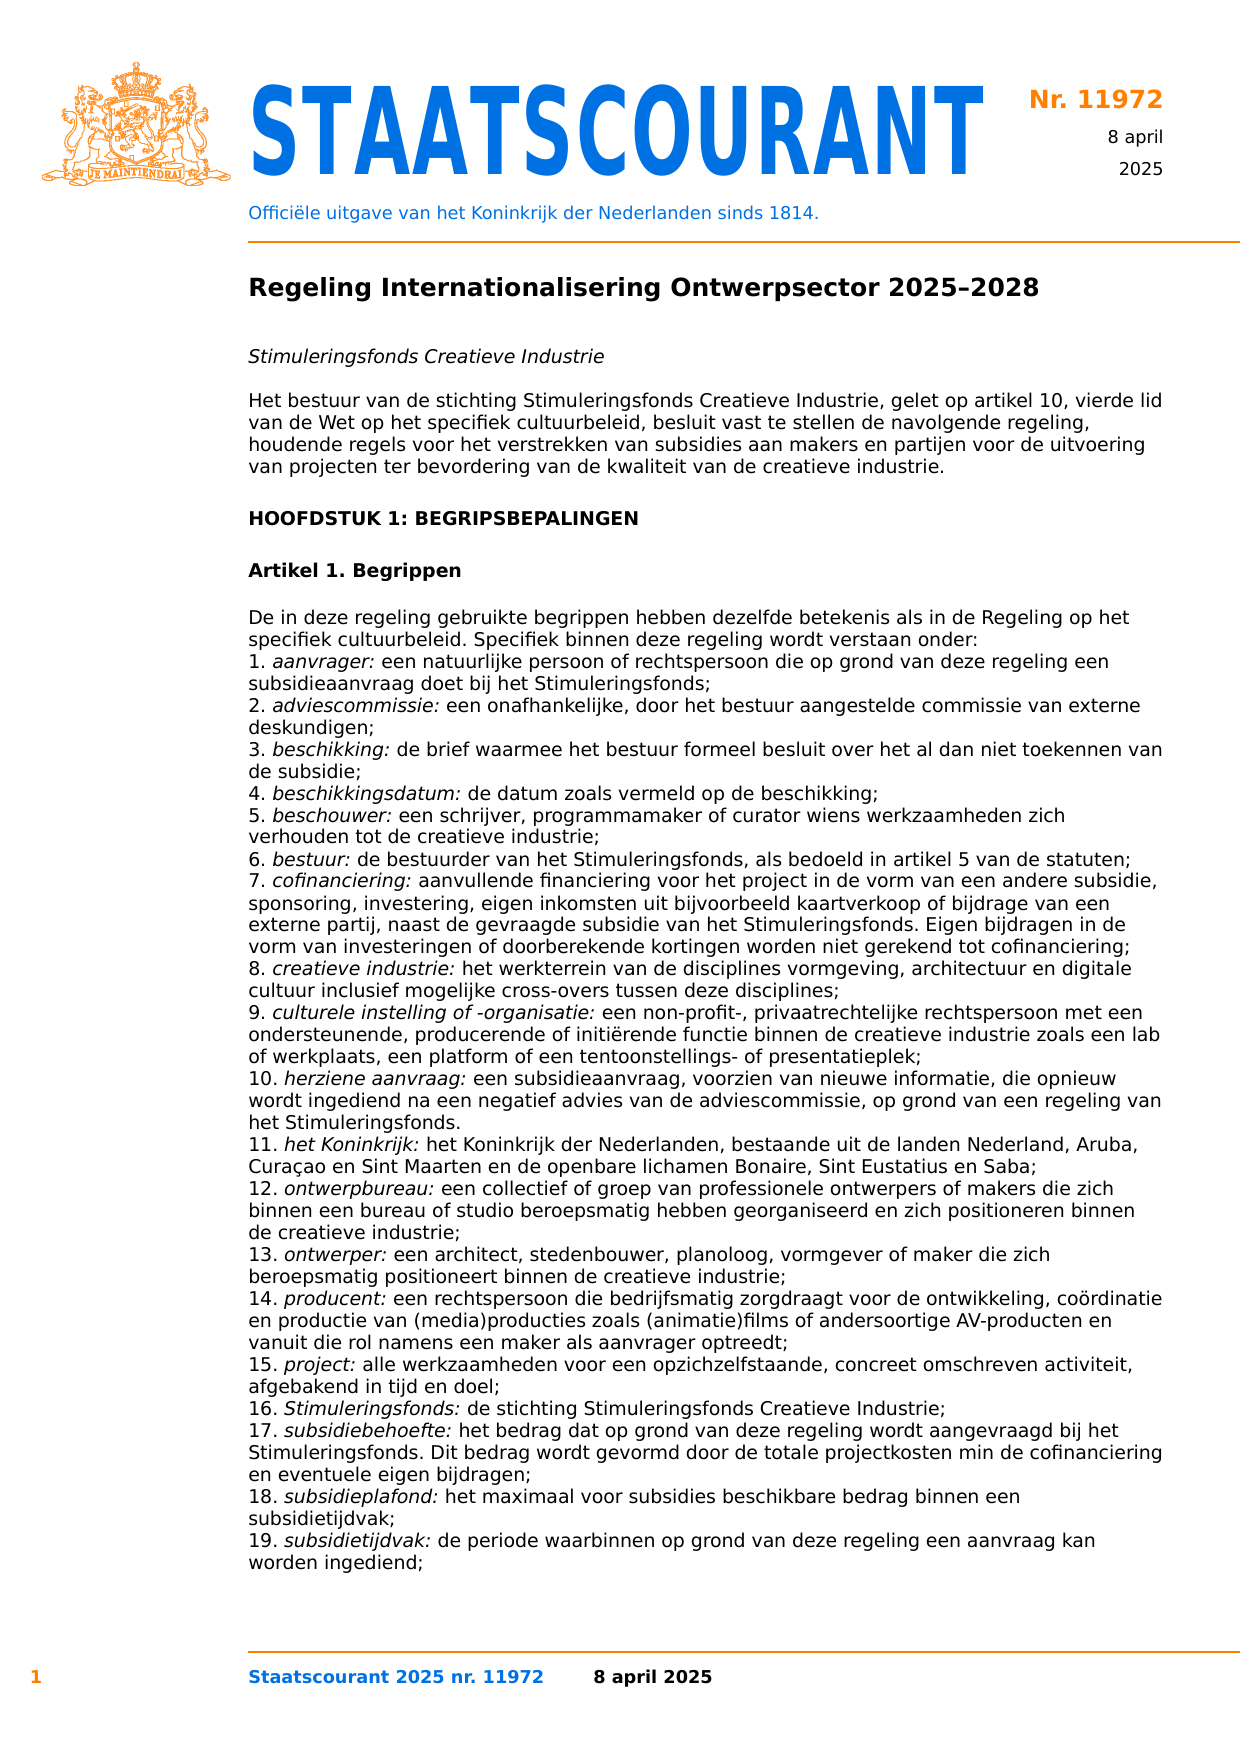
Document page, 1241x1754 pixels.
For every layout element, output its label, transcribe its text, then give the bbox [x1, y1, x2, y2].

subtitle HOOFDSTUK 1: BEGRIPSBEPALINGEN [248, 508, 1163, 530]
table_cell 2025 [998, 153, 1240, 203]
text 18. subsidieplafond: het maximaal voor subsidies beschikbare bedrag binnen een subsidietijdvak; [248, 1486, 1163, 1530]
table_header STAATSCOURANT [248, 62, 998, 203]
text 11. het Koninkrijk: het Koninkrijk der Nederlanden, bestaande uit de landen Nederland, Aruba, Curaçao en Sint Maarten en de openbare lichamen Bonaire, Sint Eustatius en Saba; [248, 1134, 1163, 1178]
text Stimuleringsfonds Creatieve Industrie [248, 346, 1163, 368]
text De in deze regeling gebruikte begrippen hebben dezelfde betekenis als in de Regeling op het specifiek cultuurbeleid. Specifiek binnen deze regeling wordt verstaan onder: [248, 607, 1163, 651]
text 7. cofinanciering: aanvullende financiering voor het project in de vorm van een andere subsidie, sponsoring, investering, eigen inkomsten uit bijvoorbeeld kaartverkoop of bijdrage van een externe partij, naast de gevraagde subsidie van het Stimuleringsfonds. Eigen bijdragen in de vorm van investeringen of doorberekende kortingen worden niet gerekend tot cofinanciering; [248, 870, 1163, 958]
text 13. ontwerper: een architect, stedenbouwer, planoloog, vormgever of maker die zich beroepsmatig positioneert binnen de creatieve industrie; [248, 1244, 1163, 1288]
text 17. subsidiebehoefte: het bedrag dat op grond van deze regeling wordt aangevraagd bij het Stimuleringsfonds. Dit bedrag wordt gevormd door de totale projectkosten min de cofinanciering en eventuele eigen bijdragen; [248, 1420, 1163, 1486]
text 10. herziene aanvraag: een subsidieaanvraag, voorzien van nieuwe informatie, die opnieuw wordt ingediend na een negatief advies van de adviescommissie, op grond van een regeling van het Stimuleringsfonds. [248, 1068, 1163, 1134]
table_cell Officiële uitgave van het Koninkrijk der Nederlanden sinds 1814. [248, 203, 1240, 241]
subtitle Artikel 1. Begrippen [248, 560, 1163, 582]
table_cell 8 april [998, 121, 1240, 153]
text 3. beschikking: de brief waarmee het bestuur formeel besluit over het al dan niet toekennen van de subsidie; [248, 738, 1163, 782]
picture [41, 62, 231, 186]
subtitle Regeling Internationalisering Ontwerpsector 2025–2028 [248, 273, 1163, 302]
text 9. culturele instelling of -organisatie: een non-profit-, privaatrechtelijke rechtspersoon met een ondersteunende, producerende of initiërende functie binnen de creatieve industrie zoals een lab of werkplaats, een platform of een tentoonstellings- of presentatieplek; [248, 1002, 1163, 1068]
table_header Nr. 11972 [998, 62, 1240, 121]
text 14. producent: een rechtspersoon die bedrijfsmatig zorgdraagt voor de ontwikkeling, coördinatie en productie van (media)producties zoals (animatie)films of andersoortige AV-producten en vanuit die rol namens een maker als aanvrager optreedt; [248, 1288, 1163, 1354]
text 2. adviescommissie: een onafhankelijke, door het bestuur aangestelde commissie van externe deskundigen; [248, 694, 1163, 738]
text 8. creatieve industrie: het werkterrein van de disciplines vormgeving, architectuur en digitale cultuur inclusief mogelijke cross-overs tussen deze disciplines; [248, 958, 1163, 1002]
table_header [25, 62, 248, 241]
text Het bestuur van de stichting Stimuleringsfonds Creatieve Industrie, gelet op artikel 10, vierde lid van de Wet op het specifiek cultuurbeleid, besluit vast te stellen de navolgende regeling, houdende regels voor het verstrekken van subsidies aan makers en partijen voor de uitvoering van projecten ter bevordering van de kwaliteit van de creatieve industrie. [248, 390, 1163, 478]
text 12. ontwerpbureau: een collectief of groep van professionele ontwerpers of makers die zich binnen een bureau of studio beroepsmatig hebben georganiseerd en zich positioneren binnen de creatieve industrie; [248, 1178, 1163, 1244]
text 5. beschouwer: een schrijver, programmamaker of curator wiens werkzaamheden zich verhouden tot de creatieve industrie; [248, 804, 1163, 848]
text 16. Stimuleringsfonds: de stichting Stimuleringsfonds Creatieve Industrie; [248, 1398, 1163, 1420]
text 19. subsidietijdvak: de periode waarbinnen op grond van deze regeling een aanvraag kan worden ingediend; [248, 1530, 1163, 1574]
text 6. bestuur: de bestuurder van het Stimuleringsfonds, als bedoeld in artikel 5 van de statuten; [248, 848, 1163, 870]
text 4. beschikkingsdatum: de datum zoals vermeld op de beschikking; [248, 782, 1163, 804]
text 15. project: alle werkzaamheden voor een opzichzelfstaande, concreet omschreven activiteit, afgebakend in tijd en doel; [248, 1354, 1163, 1398]
text 1. aanvrager: een natuurlijke persoon of rechtspersoon die op grond van deze regeling een subsidieaanvraag doet bij het Stimuleringsfonds; [248, 651, 1163, 694]
